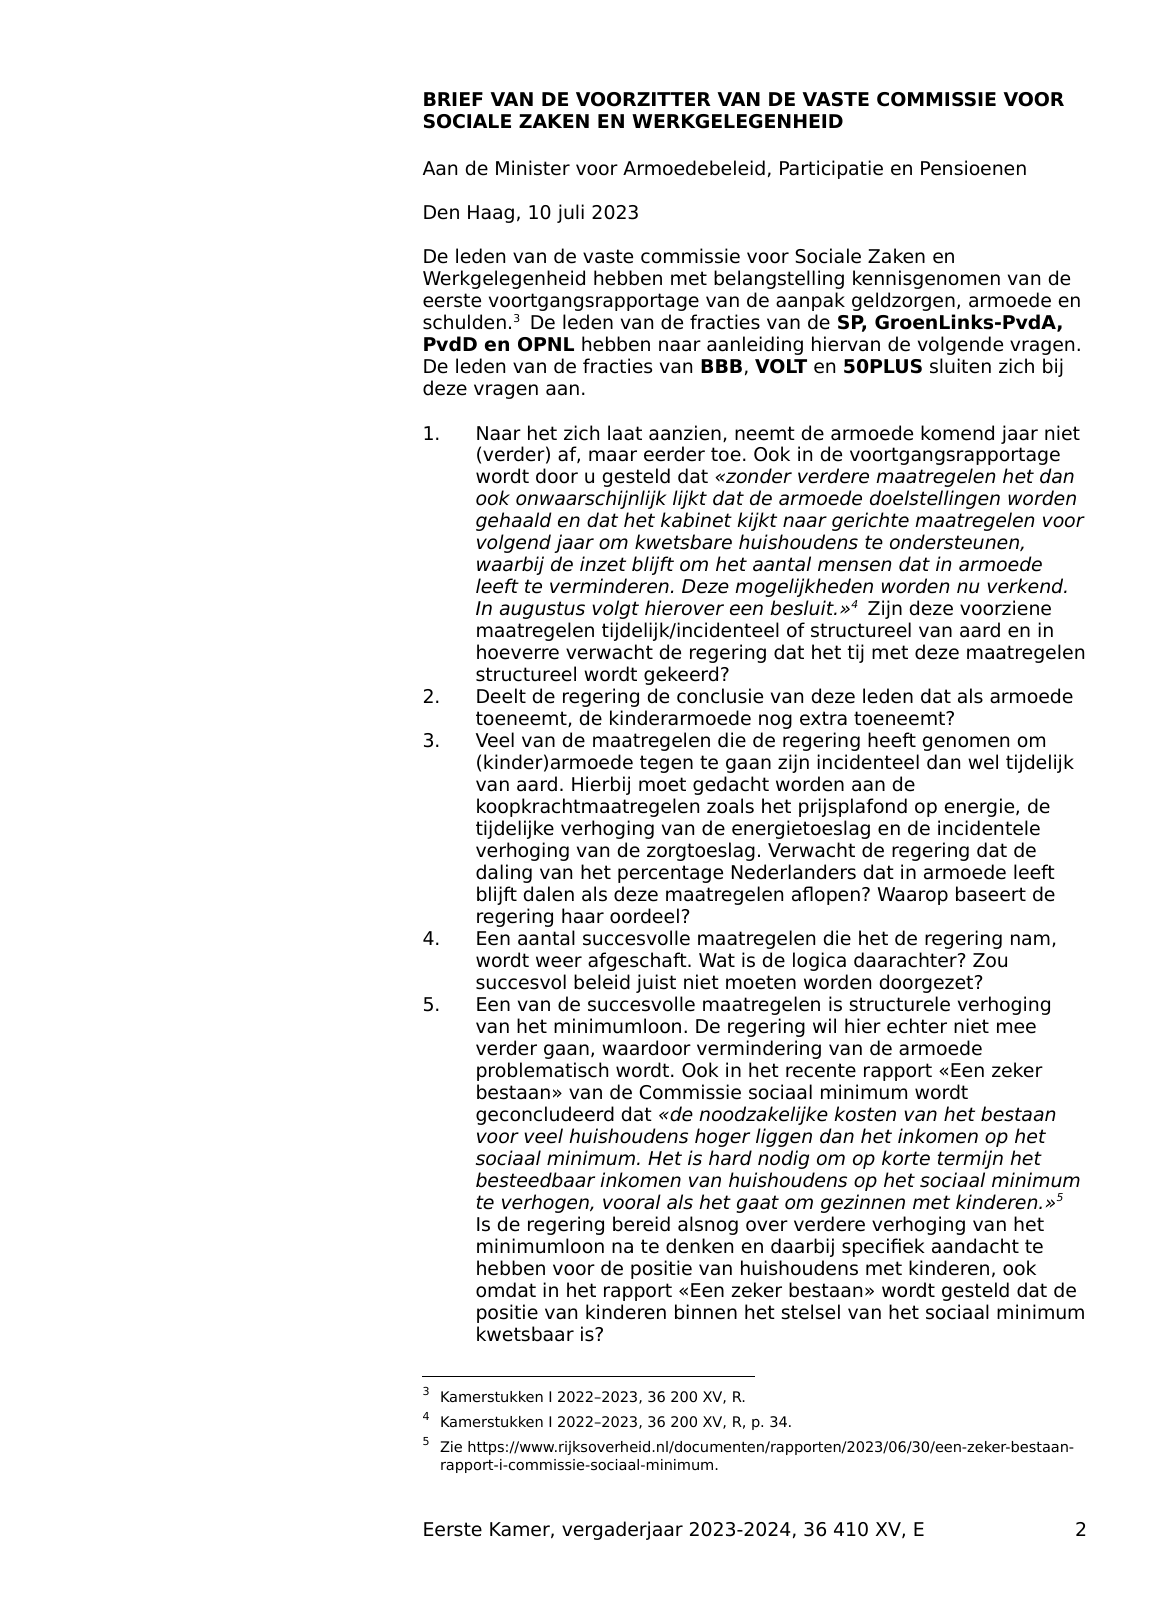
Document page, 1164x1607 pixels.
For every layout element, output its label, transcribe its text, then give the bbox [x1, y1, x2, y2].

text 4. Een aantal succesvolle maatregelen die het de regering nam, wordt weer afgeschaft. Wat is de logica daarachter? Zou succesvol beleid juist niet moeten worden doorgezet? [422, 928, 1087, 994]
text Zie https://www.rijksoverheid.nl/documenten/rapporten/2023/06/30/een-zeker-bestaan-rapport-i-commissie-sociaal-minimum. [422, 1435, 1087, 1474]
text 1. Naar het zich laat aanzien, neemt de armoede komend jaar niet (verder) af, maar eerder toe. Ook in de voortgangsrapportage wordt door u gesteld dat «zonder verdere maatregelen het dan ook onwaarschijnlijk lijkt dat de armoede doelstellingen worden gehaald en dat het kabinet kijkt naar gerichte maatregelen voor volgend jaar om kwetsbare huishoudens te ondersteunen, waarbij de inzet blijft om het aantal mensen dat in armoede leeft te verminderen. Deze mogelijkheden worden nu verkend. In augustus volgt hierover een besluit.» Zijn deze voorziene maatregelen tijdelijk/incidenteel of structureel van aard en in hoeverre verwacht de regering dat het tij met deze maatregelen structureel wordt gekeerd? [422, 422, 1087, 686]
text Kamerstukken I 2022–2023, 36 200 XV, R, p. 34. [422, 1410, 1087, 1432]
text 2. Deelt de regering de conclusie van deze leden dat als armoede toeneemt, de kinderarmoede nog extra toeneemt? [422, 686, 1087, 730]
subtitle BRIEF VAN DE VOORZITTER VAN DE VASTE COMMISSIE VOOR SOCIALE ZAKEN EN WERKGELEGENHEID [422, 89, 1087, 133]
text De leden van de vaste commissie voor Sociale Zaken en Werkgelegenheid hebben met belangstelling kennisgenomen van de eerste voortgangsrapportage van de aanpak geldzorgen, armoede en schulden. De leden van de fracties van de SP, GroenLinks-PvdA, PvdD en OPNL hebben naar aanleiding hiervan de volgende vragen. De leden van de fracties van BBB, VOLT en 50PLUS sluiten zich bij deze vragen aan. [422, 246, 1087, 400]
text Kamerstukken I 2022–2023, 36 200 XV, R. [422, 1385, 1087, 1407]
text Den Haag, 10 juli 2023 [422, 202, 1087, 224]
text 5. Een van de succesvolle maatregelen is structurele verhoging van het minimumloon. De regering wil hier echter niet mee verder gaan, waardoor vermindering van de armoede problematisch wordt. Ook in het recente rapport «Een zeker bestaan» van de Commissie sociaal minimum wordt geconcludeerd dat «de noodzakelijke kosten van het bestaan voor veel huishoudens hoger liggen dan het inkomen op het sociaal minimum. Het is hard nodig om op korte termijn het besteedbaar inkomen van huishoudens op het sociaal minimum te verhogen, vooral als het gaat om gezinnen met kinderen.» Is de regering bereid alsnog over verdere verhoging van het minimumloon na te denken en daarbij specifiek aandacht te hebben voor de positie van huishoudens met kinderen, ook omdat in het rapport «Een zeker bestaan» wordt gesteld dat de positie van kinderen binnen het stelsel van het sociaal minimum kwetsbaar is? [422, 994, 1087, 1346]
text Aan de Minister voor Armoedebeleid, Participatie en Pensioenen [422, 158, 1087, 180]
text 3. Veel van de maatregelen die de regering heeft genomen om (kinder)armoede tegen te gaan zijn incidenteel dan wel tijdelijk van aard. Hierbij moet gedacht worden aan de koopkrachtmaatregelen zoals het prijsplafond op energie, de tijdelijke verhoging van de energietoeslag en de incidentele verhoging van de zorgtoeslag. Verwacht de regering dat de daling van het percentage Nederlanders dat in armoede leeft blijft dalen als deze maatregelen aflopen? Waarop baseert de regering haar oordeel? [422, 730, 1087, 928]
